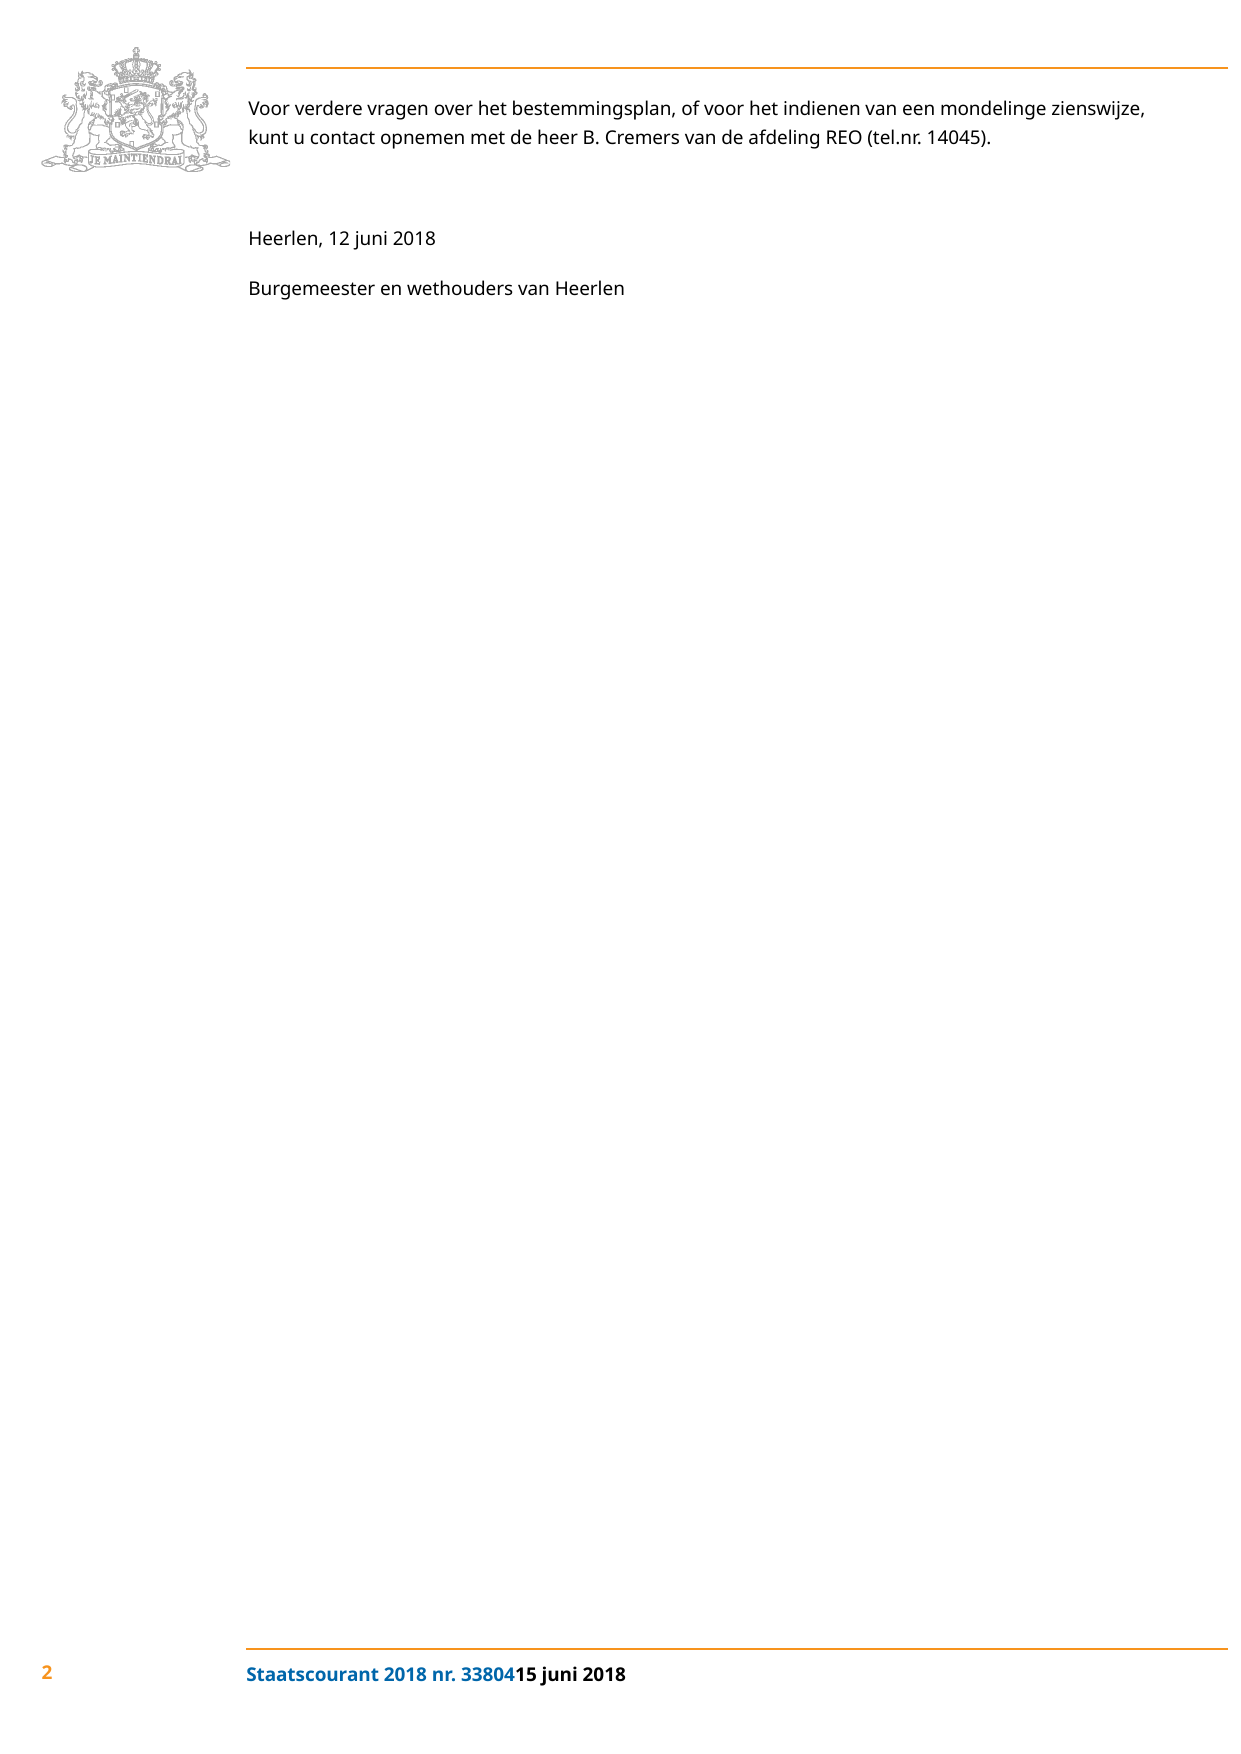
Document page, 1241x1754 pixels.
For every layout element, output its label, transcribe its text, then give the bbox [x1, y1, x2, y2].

text Burgemeester en wethouders van Heerlen [248, 276, 1152, 301]
picture [41, 47, 231, 172]
text Heerlen, 12 juni 2018 [248, 225, 1152, 251]
text Voor verdere vragen over het bestemmingsplan, of voor het indienen van een mondelinge zienswijze, kunt u contact opnemen met de heer B. Cremers van de afdeling REO (tel.nr. 14045). [248, 95, 1152, 150]
